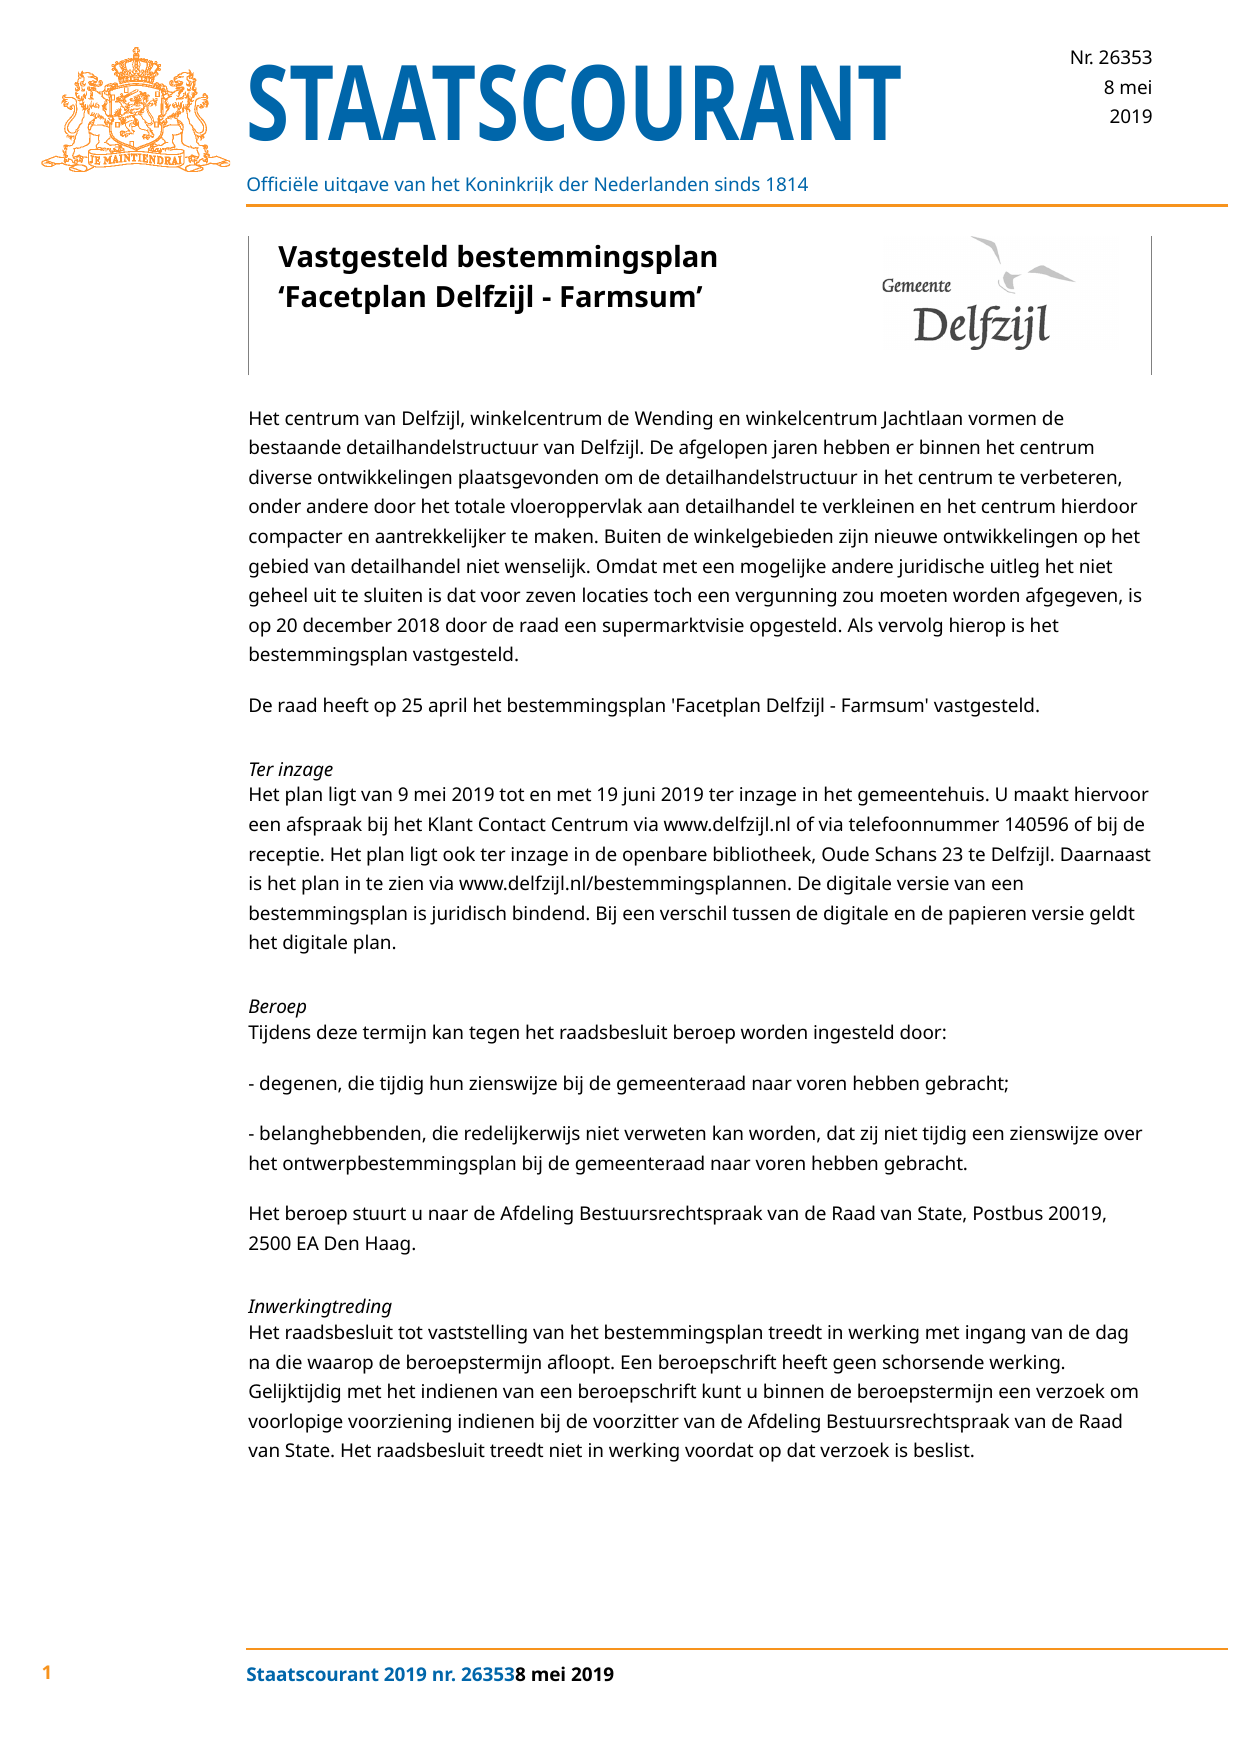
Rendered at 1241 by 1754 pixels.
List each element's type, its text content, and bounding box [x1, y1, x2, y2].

text Inwerkingtreding [248, 1294, 1152, 1319]
text Het plan ligt van 9 mei 2019 tot en met 19 juni 2019 ter inzage in het gemeentehuis. U maakt hiervoor een afspraak bij het Klant Contact Centrum via www.delfzijl.nl of via telefoonnummer 140596 of bij de receptie. Het plan ligt ook ter inzage in de openbare bibliotheek, Oude Schans 23 te Delfzijl. Daarnaast is het plan in te zien via www.delfzijl.nl/bestemmingsplannen. De digitale versie van een bestemmingsplan is juridisch bindend. Bij een verschil tussen de digitale en de papieren versie geldt het digitale plan. [248, 782, 1152, 955]
text Het beroep stuurt u naar de Afdeling Bestuursrechtspraak van de Raad van State, Postbus 20019, 2500 EA Den Haag. [248, 1200, 1152, 1255]
table_header [850, 236, 1151, 375]
text Beroep [248, 993, 1152, 1019]
text Ter inzage [248, 756, 1152, 782]
table_header Vastgesteld bestemmingsplan ‘Facetplan Delfzijl - Farmsum’ [249, 236, 850, 375]
text Het raadsbesluit tot vaststelling van het bestemmingsplan treedt in werking met ingang van de dag na die waarop de beroepstermijn afloopt. Een beroepschrift heeft geen schorsende werking. Gelijktijdig met het indienen van een beroepschrift kunt u binnen de beroepstermijn een verzoek om voorlopige voorziening indienen bij de voorzitter van de Afdeling Bestuursrechtspraak van de Raad van State. Het raadsbesluit treedt niet in werking voordat op dat verzoek is beslist. [248, 1319, 1152, 1463]
text Tijdens deze termijn kan tegen het raadsbesluit beroep worden ingesteld door: [248, 1019, 1152, 1045]
text - belanghebbenden, die redelijkerwijs niet verweten kan worden, dat zij niet tijdig een zienswijze over het ontwerpbestemmingsplan bij de gemeenteraad naar voren hebben gebracht. [248, 1120, 1152, 1175]
text De raad heeft op 25 april het bestemmingsplan 'Facetplan Delfzijl - Farmsum' vastgesteld. [248, 692, 1152, 718]
text Het centrum van Delfzijl, winkelcentrum de Wending en winkelcentrum Jachtlaan vormen de bestaande detailhandelstructuur van Delfzijl. De afgelopen jaren hebben er binnen het centrum diverse ontwikkelingen plaatsgevonden om de detailhandelstructuur in het centrum te verbeteren, onder andere door het totale vloeroppervlak aan detailhandel te verkleinen en het centrum hierdoor compacter en aantrekkelijker te maken. Buiten de winkelgebieden zijn nieuwe ontwikkelingen op het gebied van detailhandel niet wenselijk. Omdat met een mogelijke andere juridische uitleg het niet geheel uit te sluiten is dat voor zeven locaties toch een vergunning zou moeten worden afgegeven, is op 20 december 2018 door de raad een supermarktvisie opgesteld. Als vervolg hierop is het bestemmingsplan vastgesteld. [248, 405, 1152, 667]
text - degenen, die tijdig hun zienswijze bij de gemeenteraad naar voren hebben gebracht; [248, 1070, 1152, 1095]
picture [882, 236, 1119, 350]
picture [41, 47, 231, 172]
